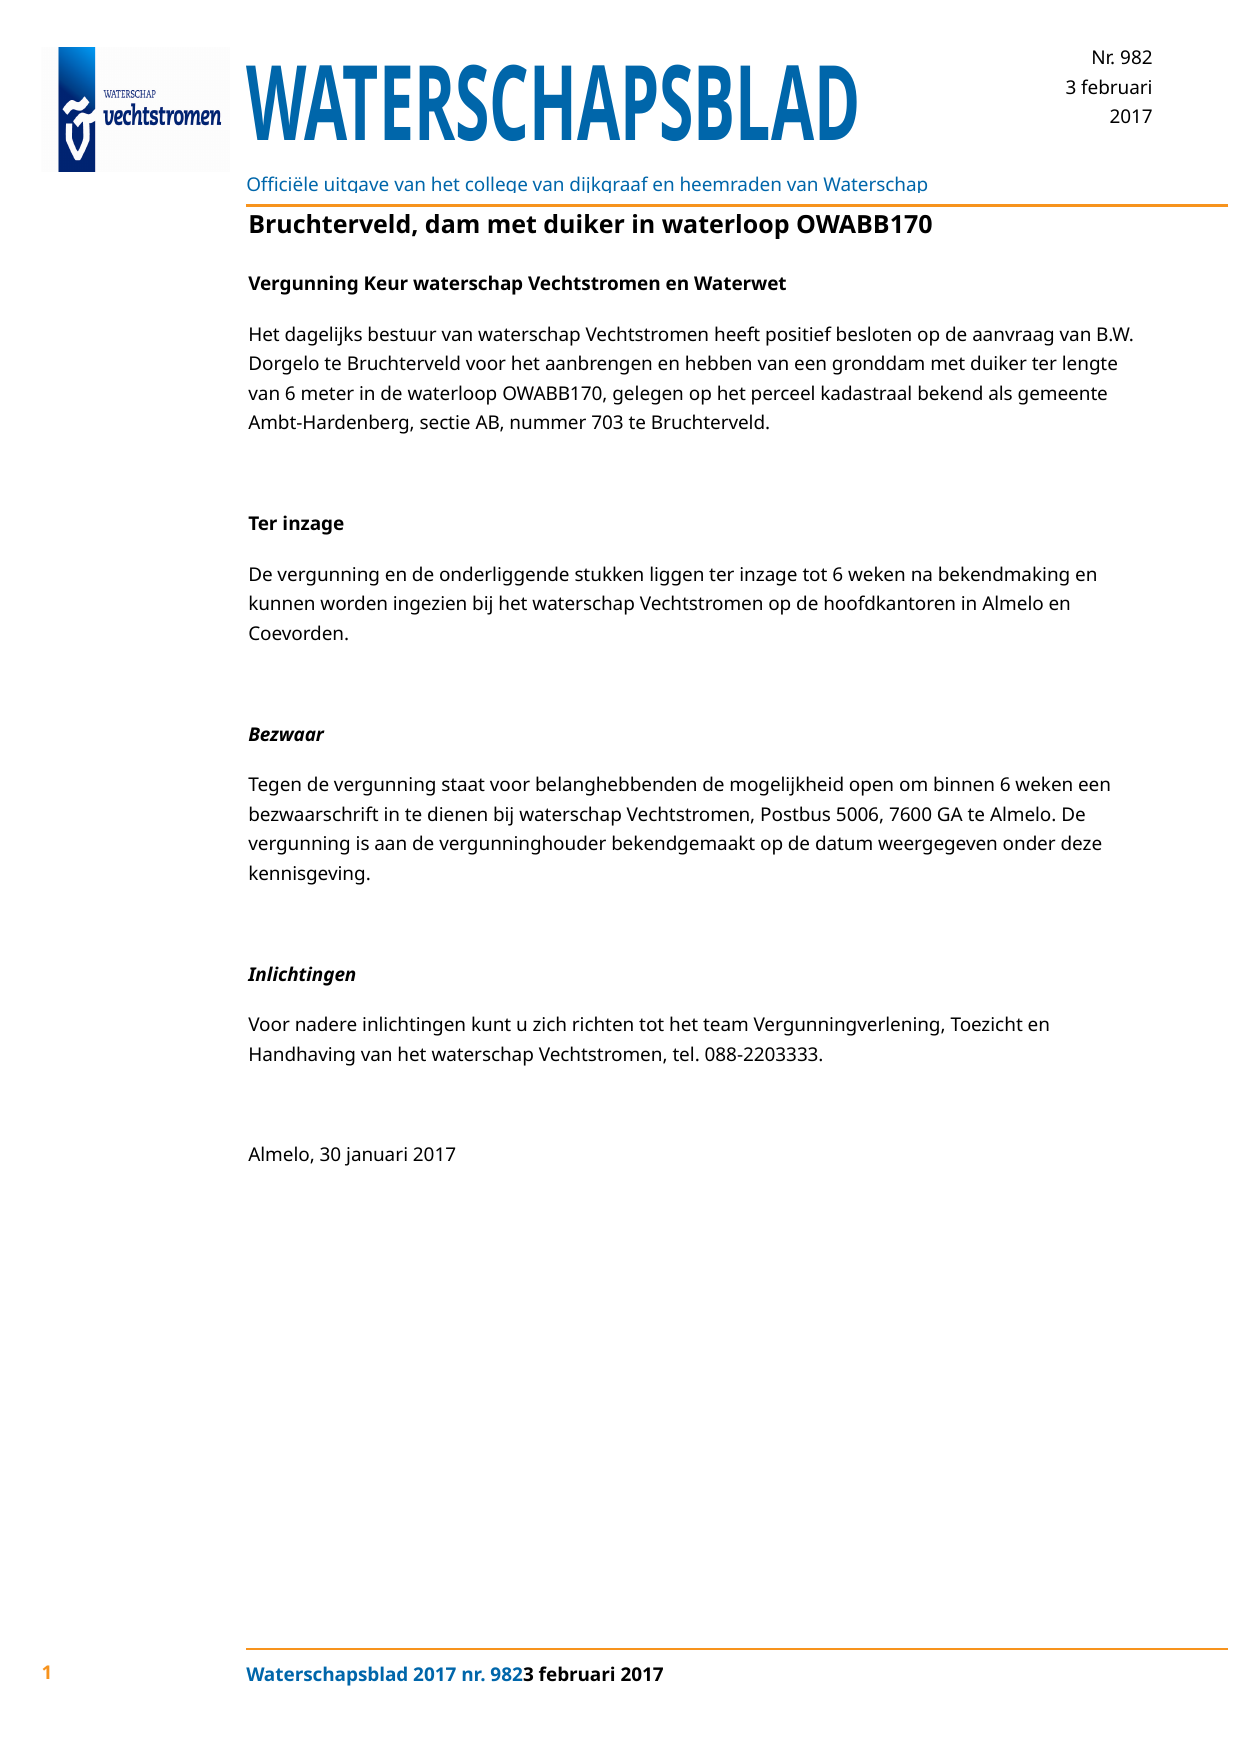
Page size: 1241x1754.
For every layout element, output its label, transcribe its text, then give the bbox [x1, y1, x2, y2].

text Ter inzage [248, 510, 1152, 536]
text Bezwaar [248, 721, 1152, 746]
text Inlichtingen [248, 961, 1152, 986]
text Almelo, 30 januari 2017 [248, 1142, 1152, 1167]
text Tegen de vergunning staat voor belanghebbenden de mogelijkheid open om binnen 6 weken een bezwaarschrift in te dienen bij waterschap Vechtstromen, Postbus 5006, 7600 GA te Almelo. De vergunning is aan de vergunninghouder bekendgemaakt op de datum weergegeven onder deze kennisgeving. [248, 771, 1152, 886]
picture [41, 47, 231, 172]
text De vergunning en de onderliggende stukken liggen ter inzage tot 6 weken na bekendmaking en kunnen worden ingezien bij het waterschap Vechtstromen op de hoofdkantoren in Almelo en Coevorden. [248, 561, 1152, 646]
text Voor nadere inlichtingen kunt u zich richten tot het team Vergunningverlening, Toezicht en Handhaving van het waterschap Vechtstromen, tel. 088-2203333. [248, 1011, 1152, 1066]
text Bruchterveld, dam met duiker in waterloop OWABB170 [248, 207, 1152, 241]
text Het dagelijks bestuur van waterschap Vechtstromen heeft positief besloten op de aanvraag van B.W. Dorgelo te Bruchterveld voor het aanbrengen en hebben van een gronddam met duiker ter lengte van 6 meter in de waterloop OWABB170, gelegen op het perceel kadastraal bekend als gemeente Ambt-Hardenberg, sectie AB, nummer 703 te Bruchterveld. [248, 321, 1152, 435]
text Vergunning Keur waterschap Vechtstromen en Waterwet [248, 270, 1152, 296]
